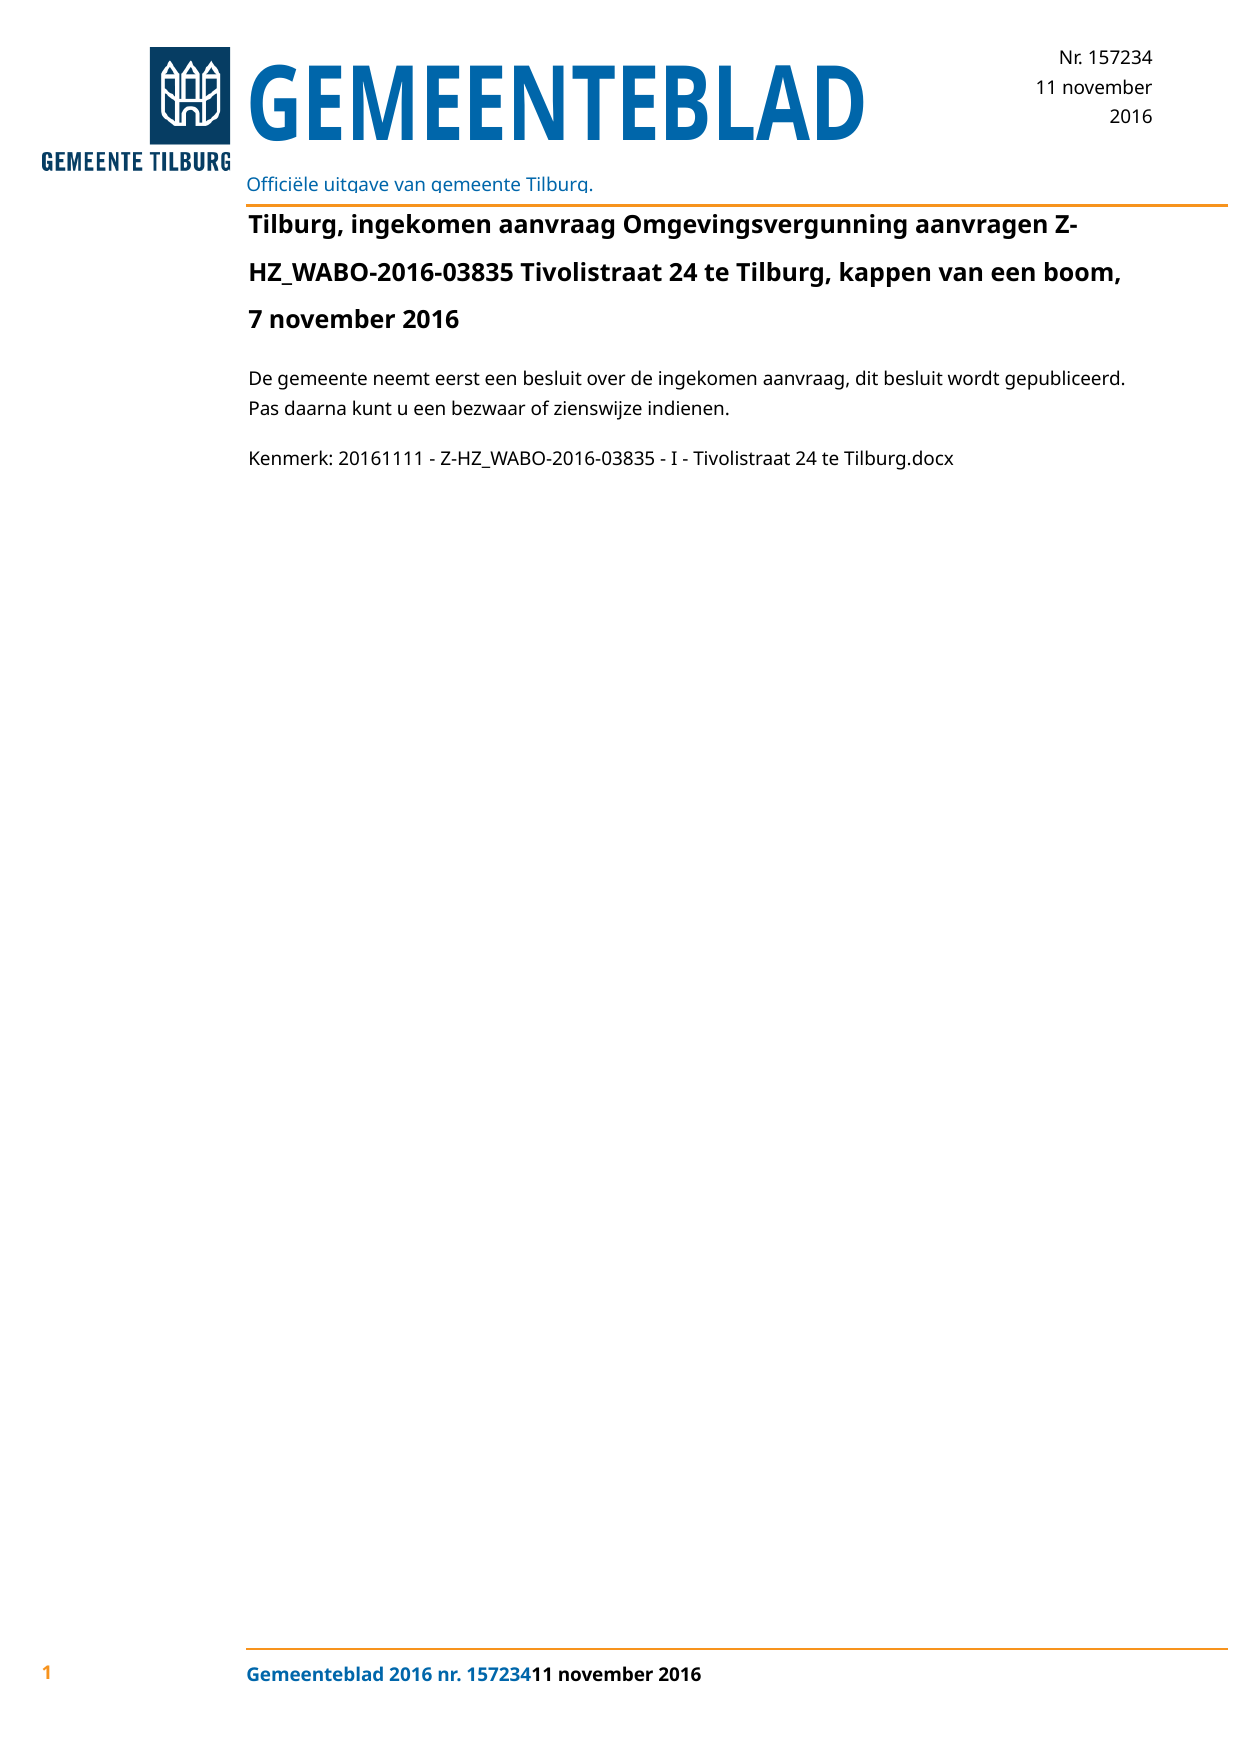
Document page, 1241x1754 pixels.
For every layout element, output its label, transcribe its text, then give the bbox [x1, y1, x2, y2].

picture [41, 47, 231, 172]
text Kenmerk: 20161111 - Z-HZ_WABO-2016-03835 - I - Tivolistraat 24 te Tilburg.docx [248, 446, 1152, 471]
text Tilburg, ingekomen aanvraag Omgevingsvergunning aanvragen Z-HZ_WABO-2016-03835 Tivolistraat 24 te Tilburg, kappen van een boom, 7 november 2016 [248, 207, 1152, 336]
text De gemeente neemt eerst een besluit over de ingekomen aanvraag, dit besluit wordt gepubliceerd. Pas daarna kunt u een bezwaar of zienswijze indienen. [248, 366, 1152, 421]
